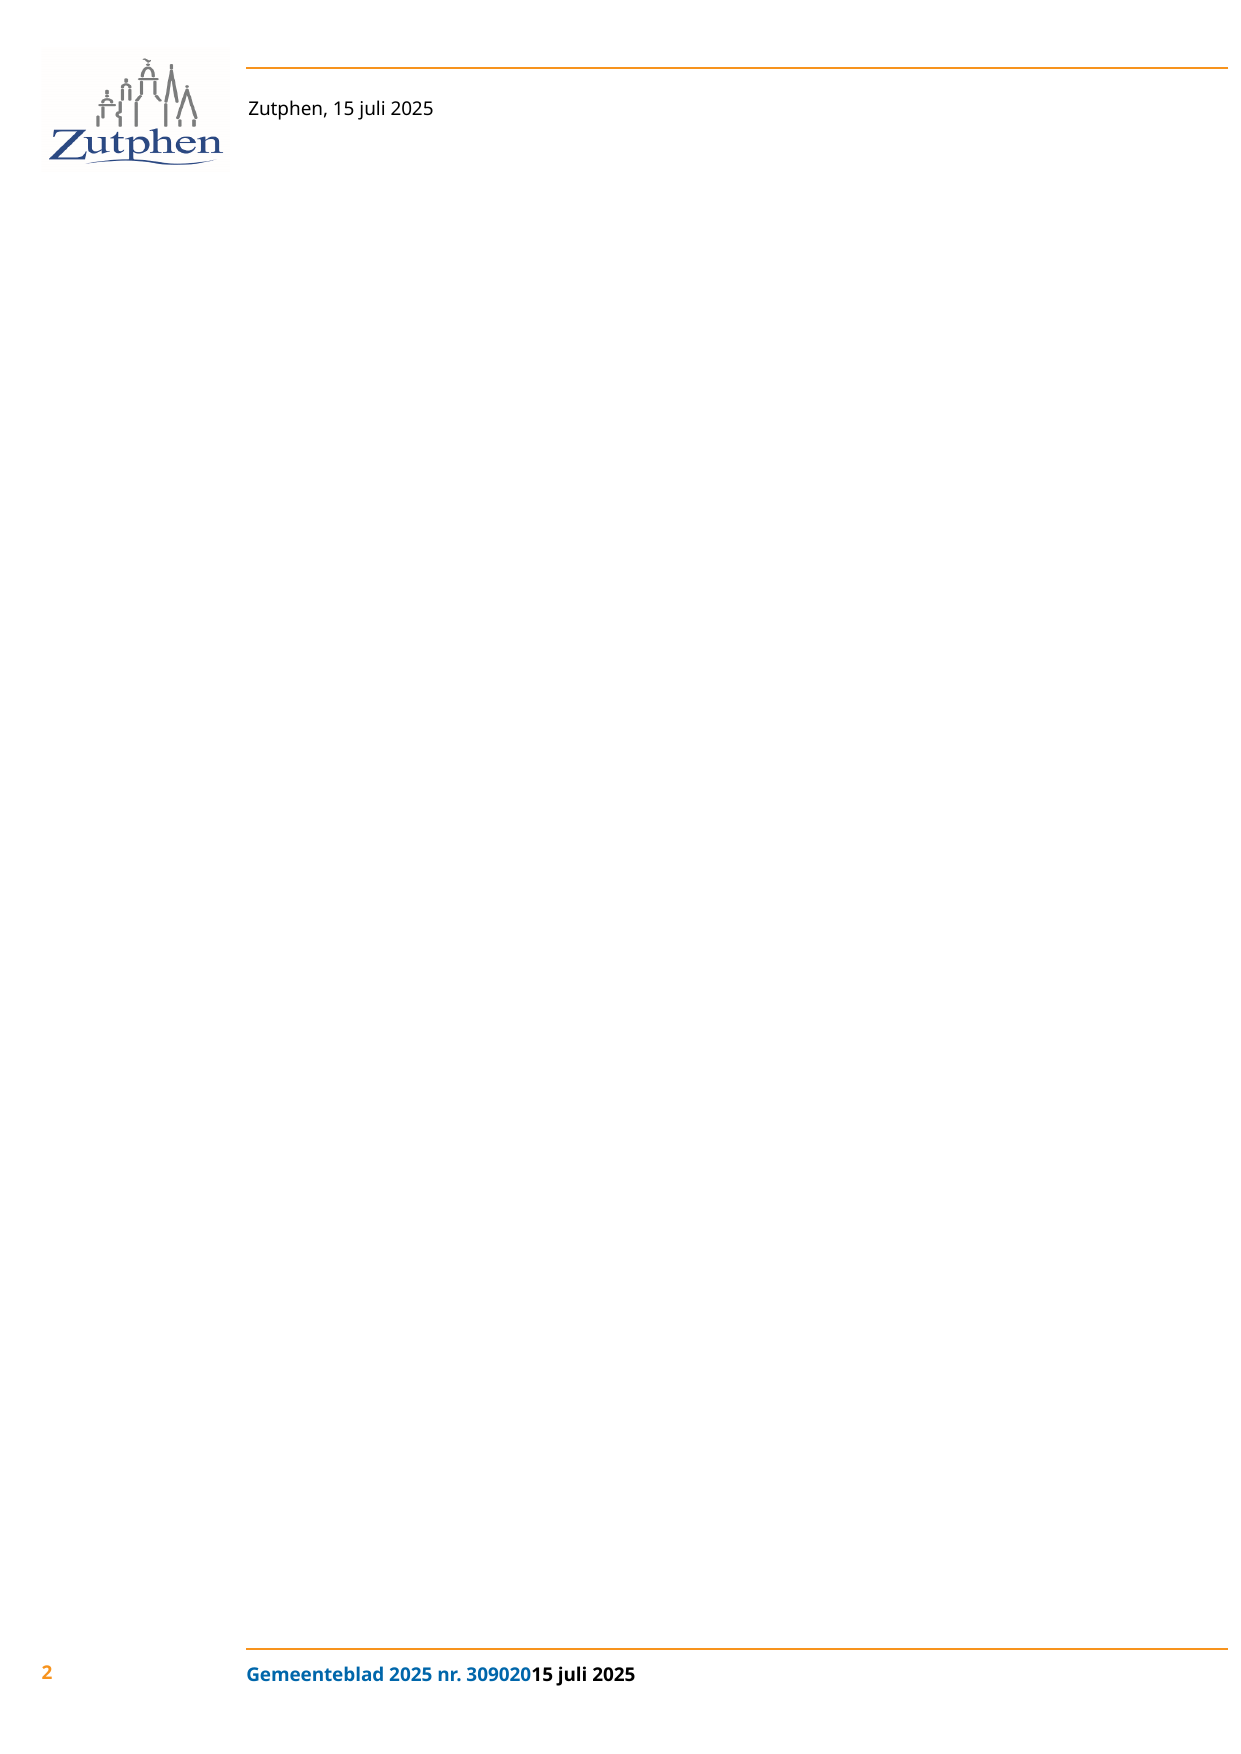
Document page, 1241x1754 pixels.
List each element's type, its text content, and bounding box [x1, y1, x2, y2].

picture [41, 47, 231, 172]
text Zutphen, 15 juli 2025 [248, 95, 1152, 121]
